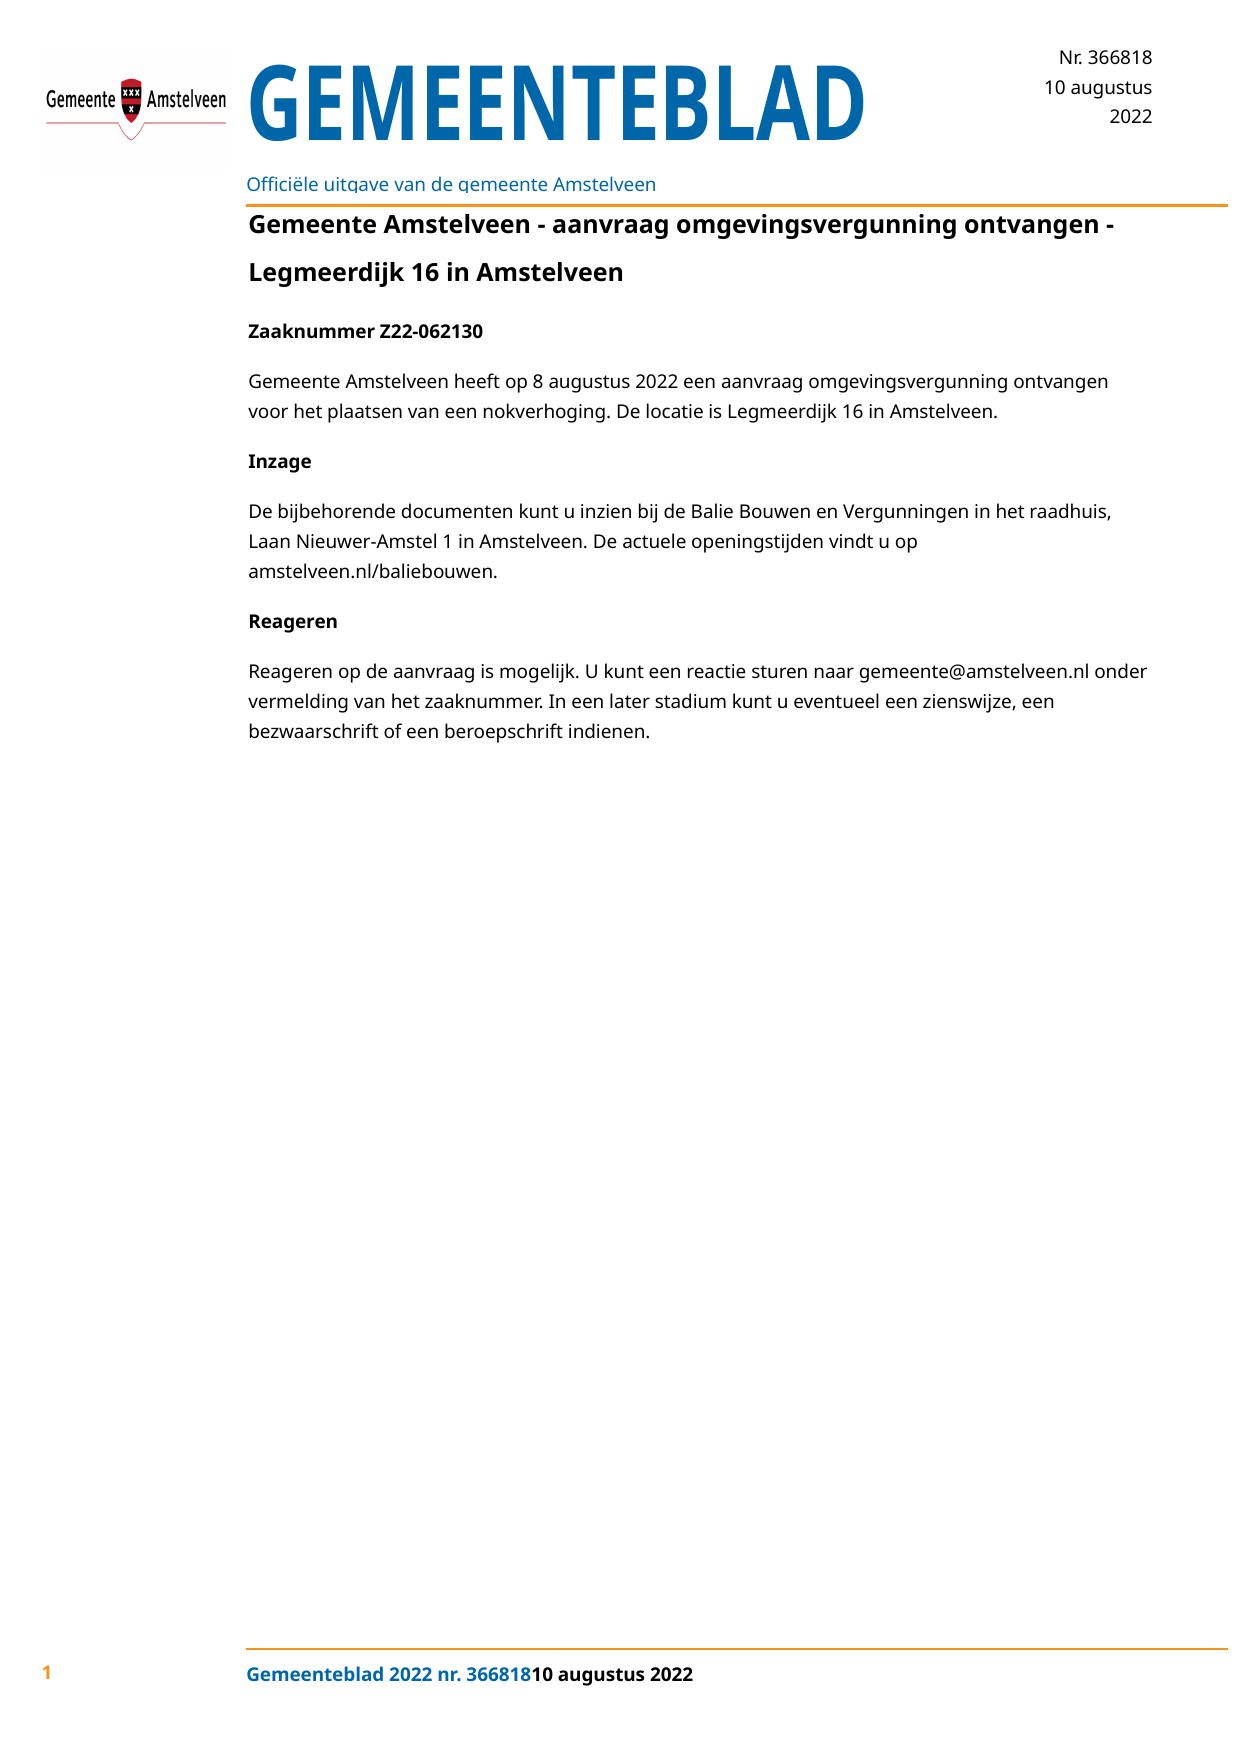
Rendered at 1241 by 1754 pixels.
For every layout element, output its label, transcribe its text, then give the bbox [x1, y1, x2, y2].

text Reageren op de aanvraag is mogelijk. U kunt een reactie sturen naar gemeente@amstelveen.nl onder vermelding van het zaaknummer. In een later stadium kunt u eventueel een zienswijze, een bezwaarschrift of een beroepschrift indienen. [248, 659, 1152, 744]
text De bijbehorende documenten kunt u inzien bij de Balie Bouwen en Vergunningen in het raadhuis, Laan Nieuwer-Amstel 1 in Amstelveen. De actuele openingstijden vindt u op amstelveen.nl/baliebouwen. [248, 499, 1152, 584]
text Inzage [248, 448, 1152, 474]
text Gemeente Amstelveen - aanvraag omgevingsvergunning ontvangen - Legmeerdijk 16 in Amstelveen [248, 207, 1152, 288]
picture [41, 47, 231, 172]
text Zaaknummer Z22-062130 [248, 318, 1152, 344]
text Reageren [248, 608, 1152, 634]
text Gemeente Amstelveen heeft op 8 augustus 2022 een aanvraag omgevingsvergunning ontvangen voor het plaatsen van een nokverhoging. De locatie is Legmeerdijk 16 in Amstelveen. [248, 368, 1152, 424]
